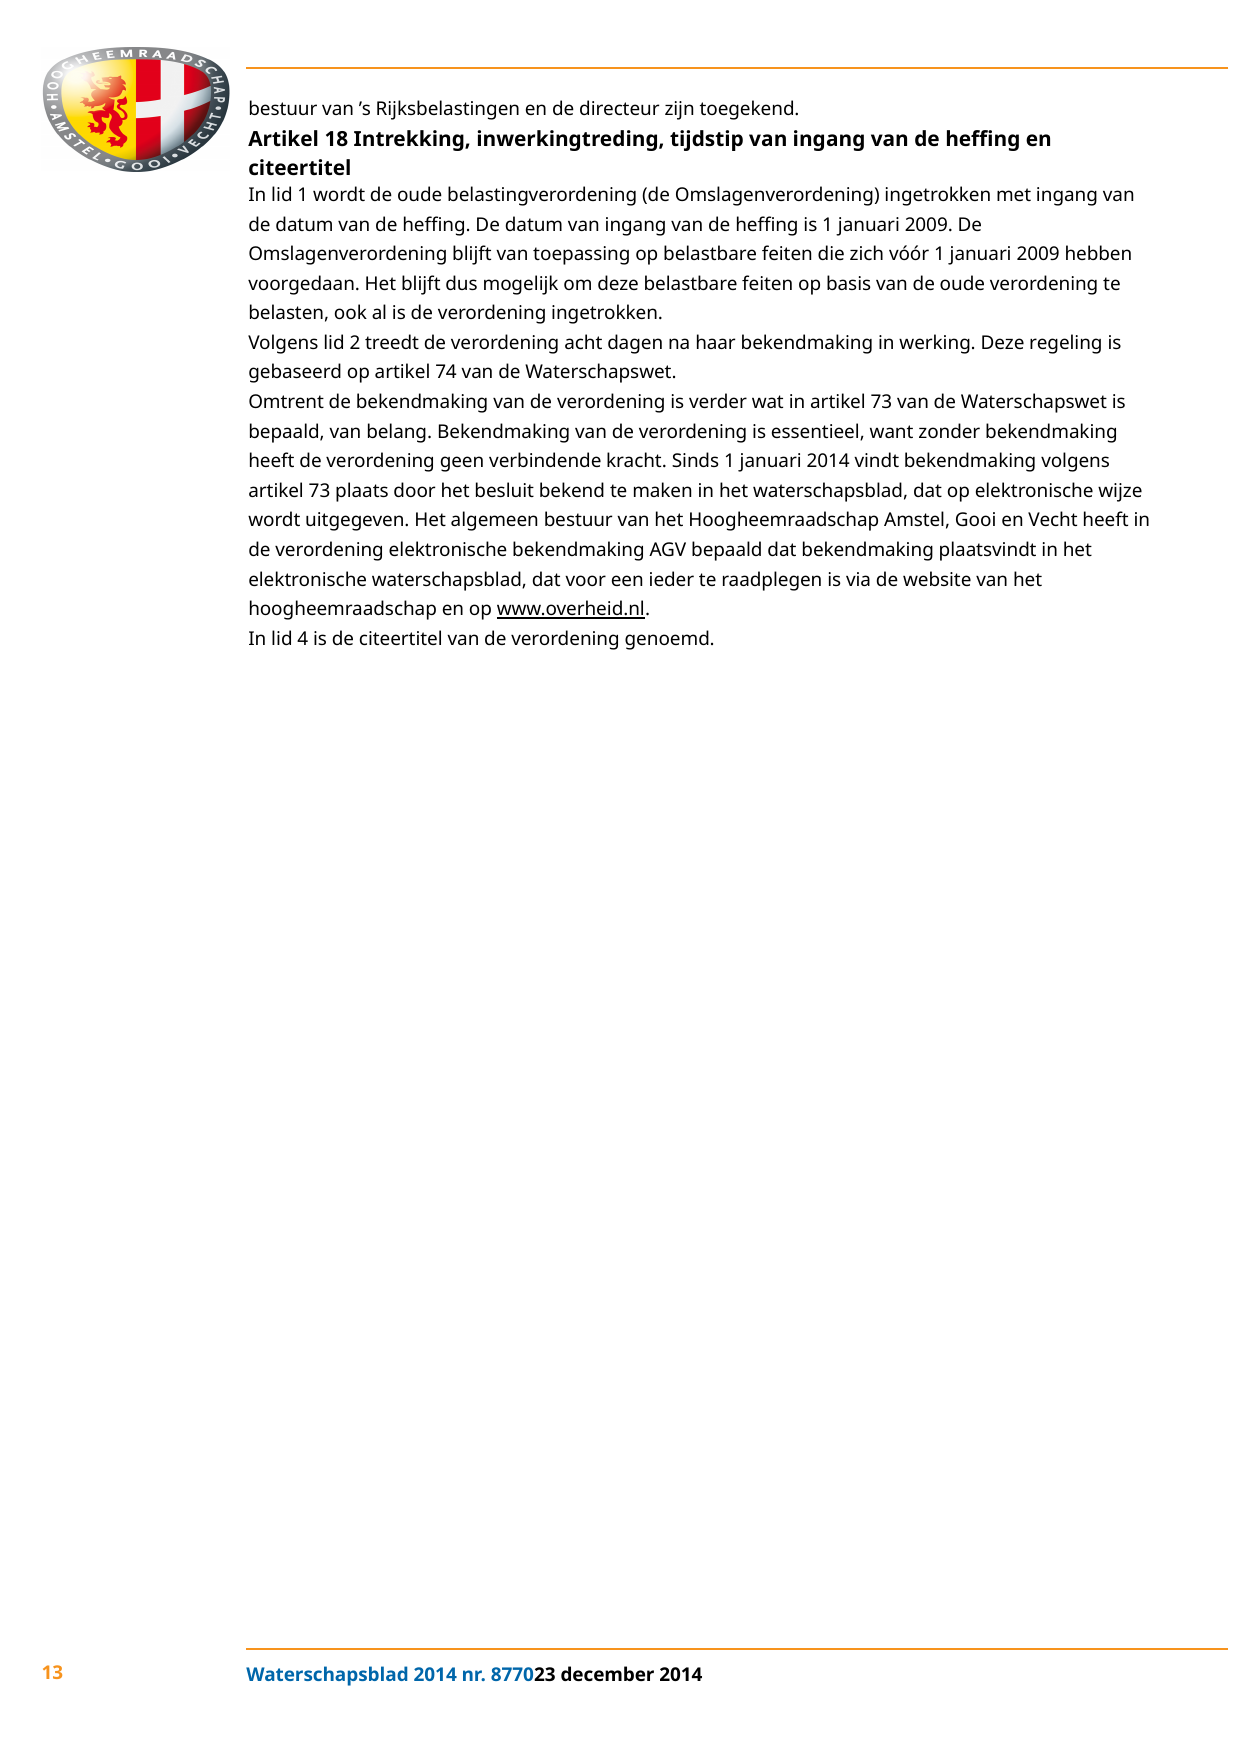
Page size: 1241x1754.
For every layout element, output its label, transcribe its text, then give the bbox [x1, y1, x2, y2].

picture [41, 47, 231, 172]
text In lid 1 wordt de oude belastingverordening (de Omslagenverordening) ingetrokken met ingang van de datum van de heffing. De datum van ingang van de heffing is 1 januari 2009. De Omslagenverordening blijft van toepassing op belastbare feiten die zich vóór 1 januari 2009 hebben voorgedaan. Het blijft dus mogelijk om deze belastbare feiten op basis van de oude verordening te belasten, ook al is de verordening ingetrokken. [248, 181, 1152, 325]
text Omtrent de bekendmaking van de verordening is verder wat in artikel 73 van de Waterschapswet is bepaald, van belang. Bekendmaking van de verordening is essentieel, want zonder bekendmaking heeft de verordening geen verbindende kracht. Sinds 1 januari 2014 vindt bekendmaking volgens artikel 73 plaats door het besluit bekend te maken in het waterschapsblad, dat op elektronische wijze wordt uitgegeven. Het algemeen bestuur van het Hoogheemraadschap Amstel, Gooi en Vecht heeft in de verordening elektronische bekendmaking AGV bepaald dat bekendmaking plaatsvindt in het elektronische waterschapsblad, dat voor een ieder te raadplegen is via de website van het hoogheemraadschap en op www.overheid.nl. [248, 388, 1152, 621]
text Artikel 18 Intrekking, inwerkingtreding, tijdstip van ingang van de heffing en citeertitel [248, 124, 1152, 181]
text bestuur van ’s Rijksbelastingen en de directeur zijn toegekend. [248, 95, 1152, 121]
text Volgens lid 2 treedt de verordening acht dagen na haar bekendmaking in werking. Deze regeling is gebaseerd op artikel 74 van de Waterschapswet. [248, 329, 1152, 384]
text In lid 4 is de citeertitel van de verordening genoemd. [248, 625, 1152, 651]
